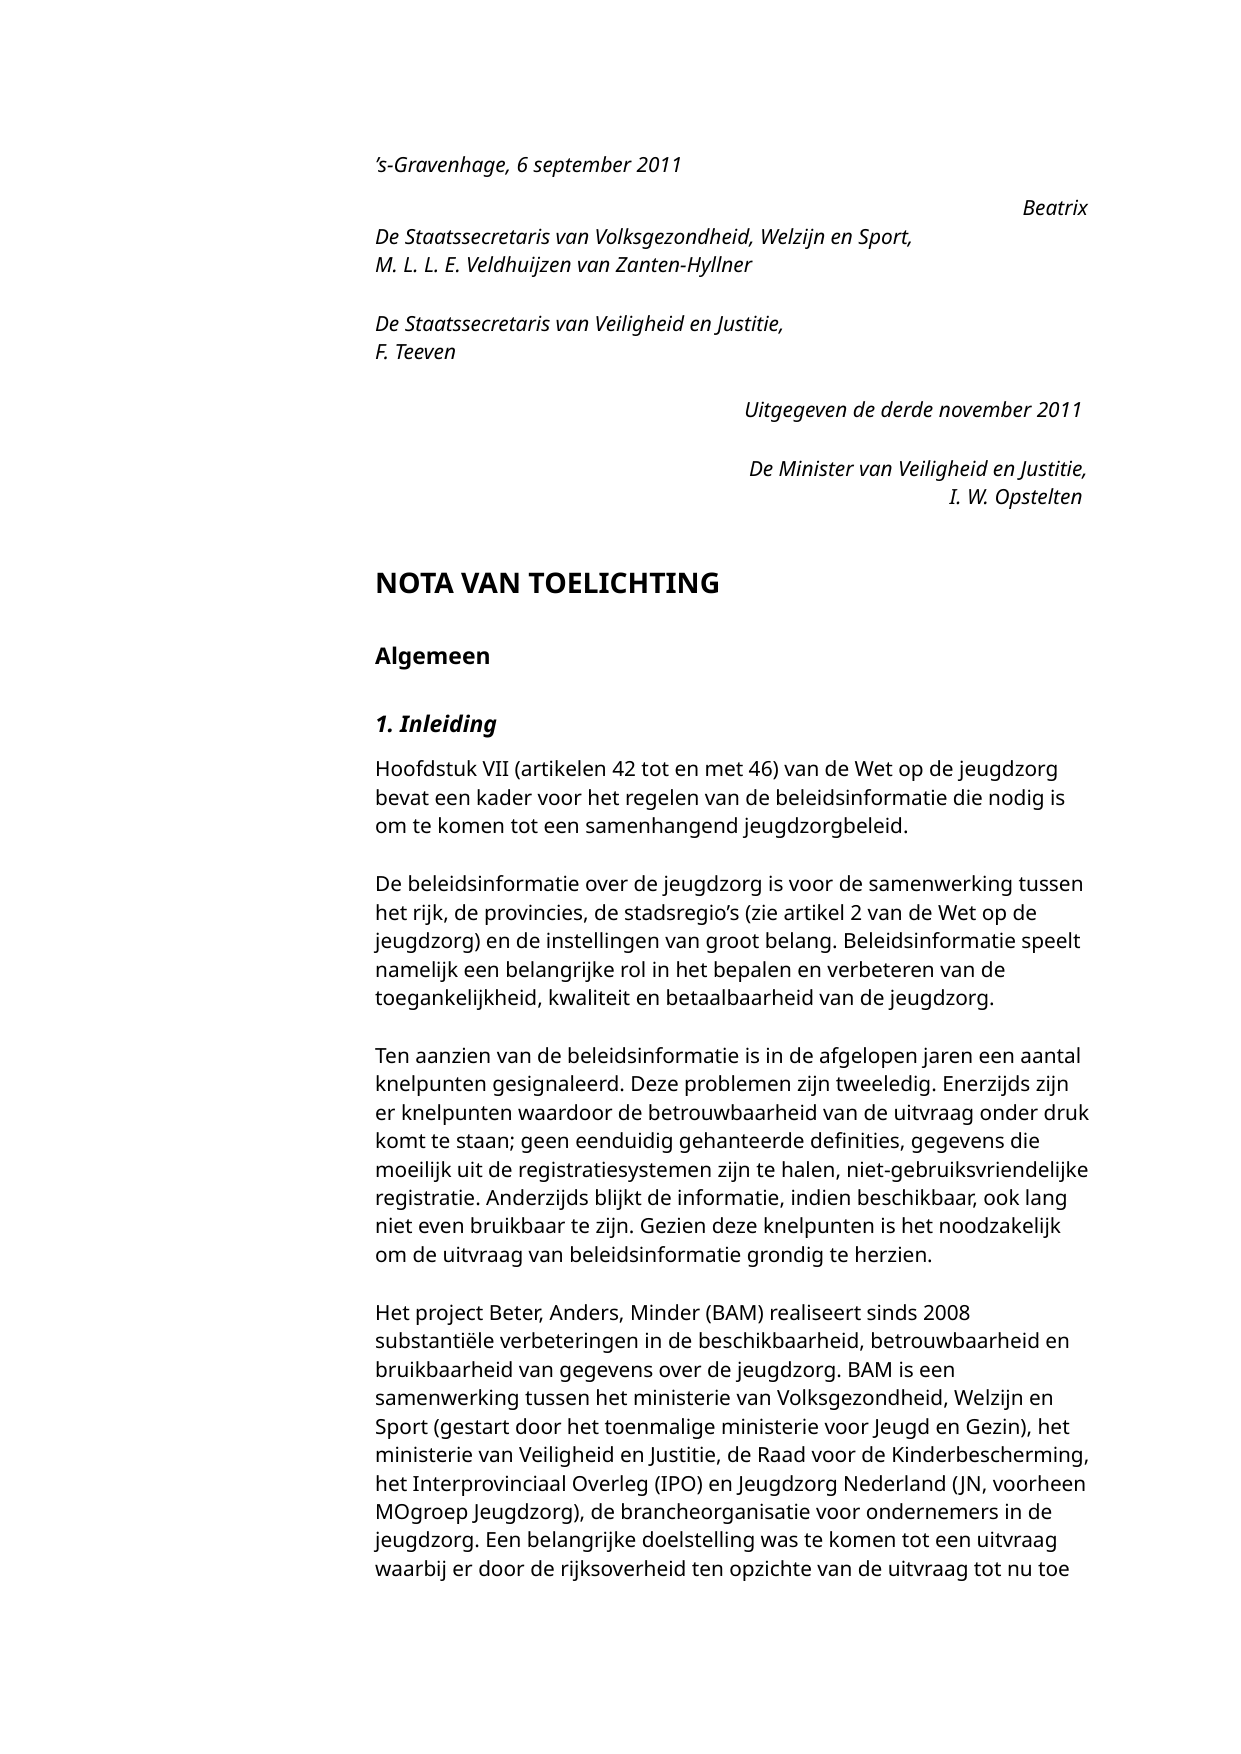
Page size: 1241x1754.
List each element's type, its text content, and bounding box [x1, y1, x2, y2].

text De Staatssecretaris van Volksgezondheid, Welzijn en Sport, [375, 222, 1090, 250]
text I. W. Opstelten [375, 482, 1090, 511]
text De Staatssecretaris van Veiligheid en Justitie, [375, 309, 1090, 337]
text De beleidsinformatie over de jeugdzorg is voor de samenwerking tussen het rijk, de provincies, de stadsregio’s (zie artikel 2 van de Wet op de jeugdzorg) en de instellingen van groot belang. Beleidsinformatie speelt namelijk een belangrijke rol in het bepalen en verbeteren van de toegankelijkheid, kwaliteit en betaalbaarheid van de jeugdzorg. [375, 869, 1090, 1012]
text Ten aanzien van de beleidsinformatie is in de afgelopen jaren een aantal knelpunten gesignaleerd. Deze problemen zijn tweeledig. Enerzijds zijn er knelpunten waardoor de betrouwbaarheid van de uitvraag onder druk komt te staan; geen eenduidig gehanteerde definities, gegevens die moeilijk uit de registratiesystemen zijn te halen, niet-gebruiksvriendelijke registratie. Anderzijds blijkt de informatie, indien beschikbaar, ook lang niet even bruikbaar te zijn. Gezien deze knelpunten is het noodzakelijk om de uitvraag van beleidsinformatie grondig te herzien. [375, 1041, 1090, 1268]
subtitle 1. Inleiding [375, 708, 1090, 739]
text ’s-Gravenhage, 6 september 2011 [375, 150, 1090, 178]
text De Minister van Veiligheid en Justitie, [375, 454, 1090, 482]
subtitle NOTA VAN TOELICHTING [375, 563, 1090, 602]
text Hoofdstuk VII (artikelen 42 tot en met 46) van de Wet op de jeugdzorg bevat een kader voor het regelen van de beleidsinformatie die nodig is om te komen tot een samenhangend jeugdzorgbeleid. [375, 754, 1090, 840]
text Beatrix [375, 193, 1090, 222]
subtitle Algemeen [375, 639, 1090, 671]
text Het project Beter, Anders, Minder (BAM) realiseert sinds 2008 substantiële verbeteringen in de beschikbaarheid, betrouwbaarheid en bruikbaarheid van gegevens over de jeugdzorg. BAM is een samenwerking tussen het ministerie van Volksgezondheid, Welzijn en Sport (gestart door het toenmalige ministerie voor Jeugd en Gezin), het ministerie van Veiligheid en Justitie, de Raad voor de Kinderbescherming, het Interprovinciaal Overleg (IPO) en Jeugdzorg Nederland (JN, voorheen MOgroep Jeugdzorg), de brancheorganisatie voor ondernemers in de jeugdzorg. Een belangrijke doelstelling was te komen tot een uitvraag waarbij er door de rijksoverheid ten opzichte van de uitvraag tot nu toe [375, 1298, 1090, 1582]
text Uitgegeven de derde november 2011 [375, 396, 1090, 424]
text F. Teeven [375, 337, 1090, 366]
text M. L. L. E. Veldhuijzen van Zanten-Hyllner [375, 250, 1090, 279]
